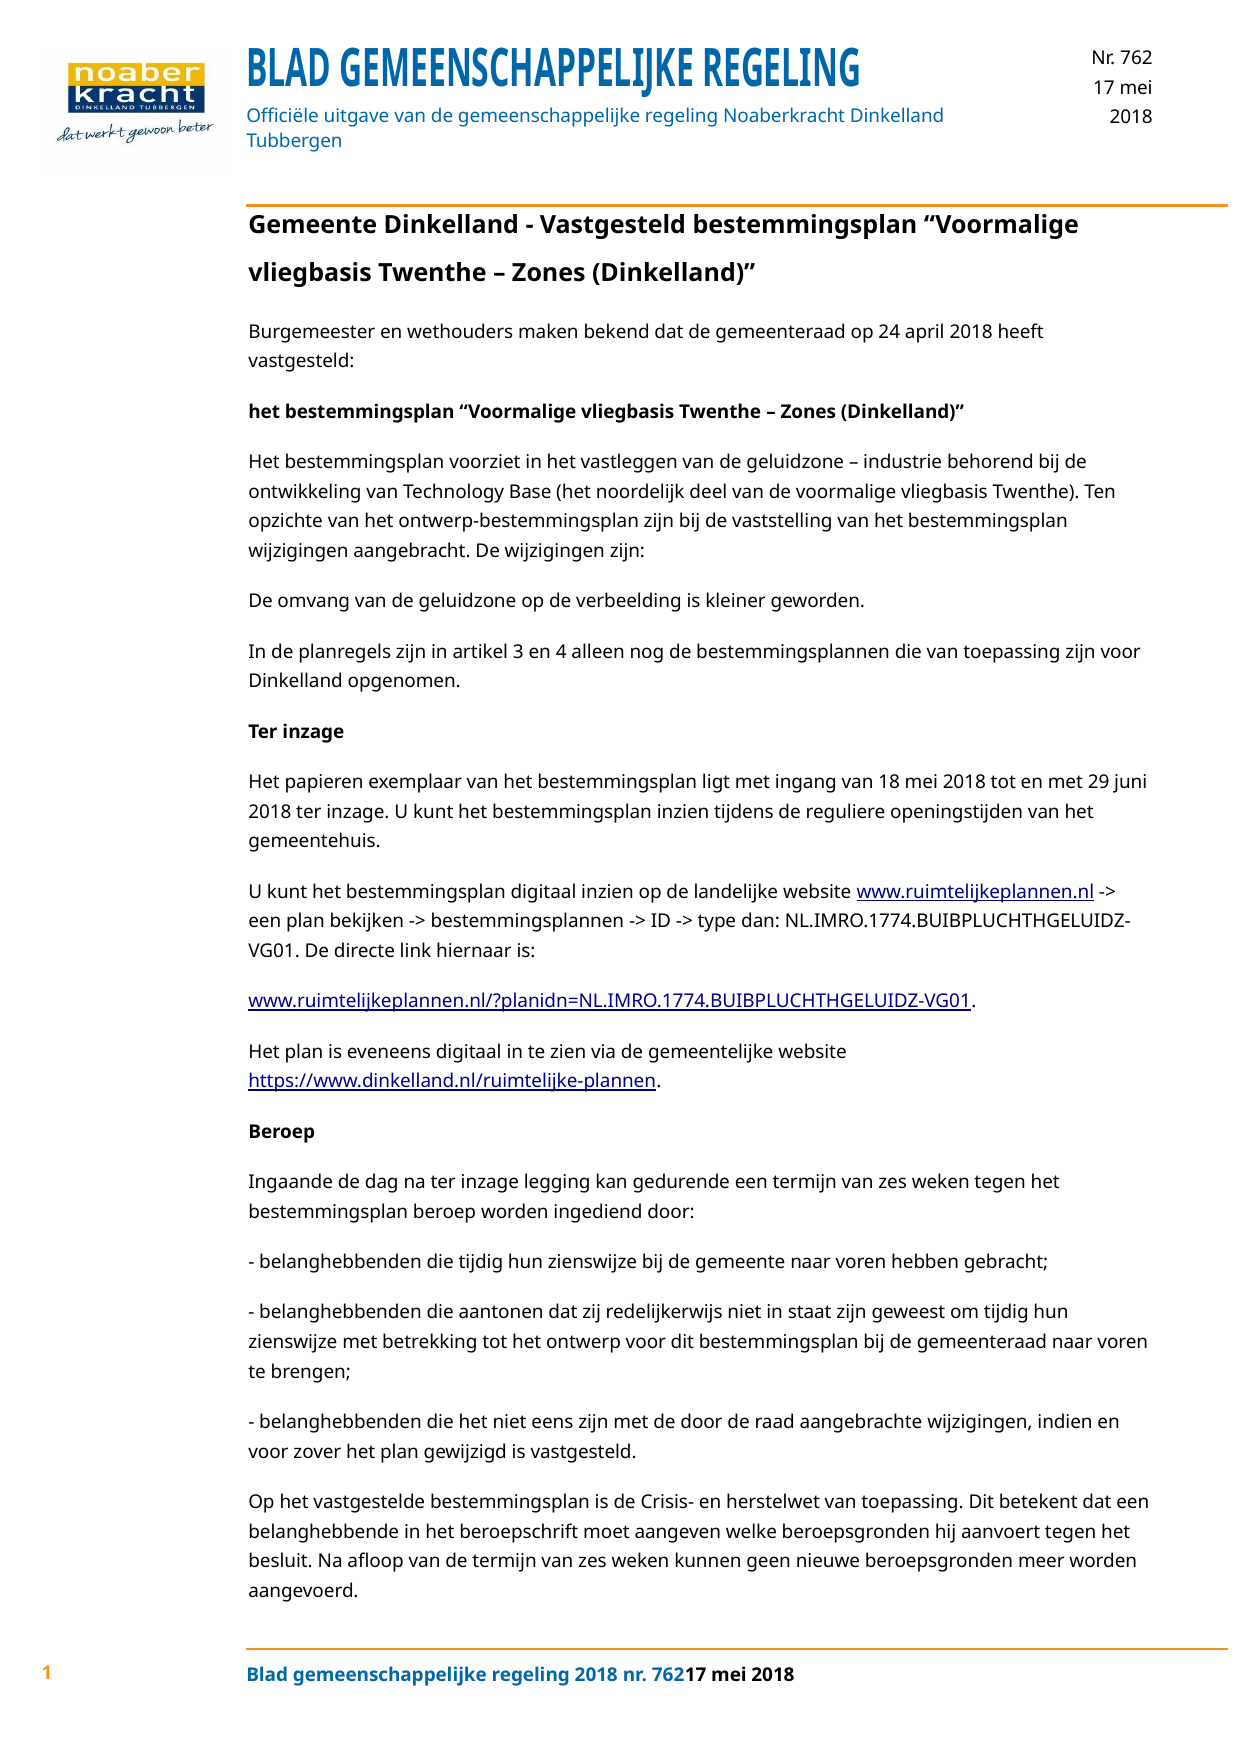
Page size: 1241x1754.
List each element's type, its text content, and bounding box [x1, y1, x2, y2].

text het bestemmingsplan “Voormalige vliegbasis Twenthe – Zones (Dinkelland)” [248, 398, 1152, 424]
text De omvang van de geluidzone op de verbeelding is kleiner geworden. [248, 587, 1152, 613]
text www.ruimtelijkeplannen.nl/?planidn=NL.IMRO.1774.BUIBPLUCHTHGELUIDZ-VG01. [248, 987, 1152, 1013]
picture [41, 47, 231, 172]
text In de planregels zijn in artikel 3 en 4 alleen nog de bestemmingsplannen die van toepassing zijn voor Dinkelland opgenomen. [248, 638, 1152, 693]
text U kunt het bestemmingsplan digitaal inzien op de landelijke website www.ruimtelijkeplannen.nl -> een plan bekijken -> bestemmingsplannen -> ID -> type dan: NL.IMRO.1774.BUIBPLUCHTHGELUIDZ-VG01. De directe link hiernaar is: [248, 878, 1152, 963]
text Ingaande de dag na ter inzage legging kan gedurende een termijn van zes weken tegen het bestemmingsplan beroep worden ingediend door: [248, 1168, 1152, 1224]
text Ter inzage [248, 718, 1152, 744]
text - belanghebbenden die het niet eens zijn met de door de raad aangebrachte wijzigingen, indien en voor zover het plan gewijzigd is vastgesteld. [248, 1408, 1152, 1464]
text Beroep [248, 1118, 1152, 1144]
text Het plan is eveneens digitaal in te zien via de gemeentelijke website https://www.dinkelland.nl/ruimtelijke-plannen. [248, 1038, 1152, 1093]
text Het papieren exemplaar van het bestemmingsplan ligt met ingang van 18 mei 2018 tot en met 29 juni 2018 ter inzage. U kunt het bestemmingsplan inzien tijdens de reguliere openingstijden van het gemeentehuis. [248, 768, 1152, 853]
text - belanghebbenden die aantonen dat zij redelijkerwijs niet in staat zijn geweest om tijdig hun zienswijze met betrekking tot het ontwerp voor dit bestemmingsplan bij de gemeenteraad naar voren te brengen; [248, 1299, 1152, 1384]
text - belanghebbenden die tijdig hun zienswijze bij de gemeente naar voren hebben gebracht; [248, 1248, 1152, 1274]
text Het bestemmingsplan voorziet in het vastleggen van de geluidzone – industrie behorend bij de ontwikkeling van Technology Base (het noordelijk deel van de voormalige vliegbasis Twenthe). Ten opzichte van het ontwerp-bestemmingsplan zijn bij de vaststelling van het bestemmingsplan wijzigingen aangebracht. De wijzigingen zijn: [248, 448, 1152, 563]
text Gemeente Dinkelland - Vastgesteld bestemmingsplan “Voormalige vliegbasis Twenthe – Zones (Dinkelland)” [248, 207, 1152, 288]
text Op het vastgestelde bestemmingsplan is de Crisis- en herstelwet van toepassing. Dit betekent dat een belanghebbende in het beroepschrift moet aangeven welke beroepsgronden hij aanvoert tegen het besluit. Na afloop van de termijn van zes weken kunnen geen nieuwe beroepsgronden meer worden aangevoerd. [248, 1488, 1152, 1603]
text Burgemeester en wethouders maken bekend dat de gemeenteraad op 24 april 2018 heeft vastgesteld: [248, 318, 1152, 373]
